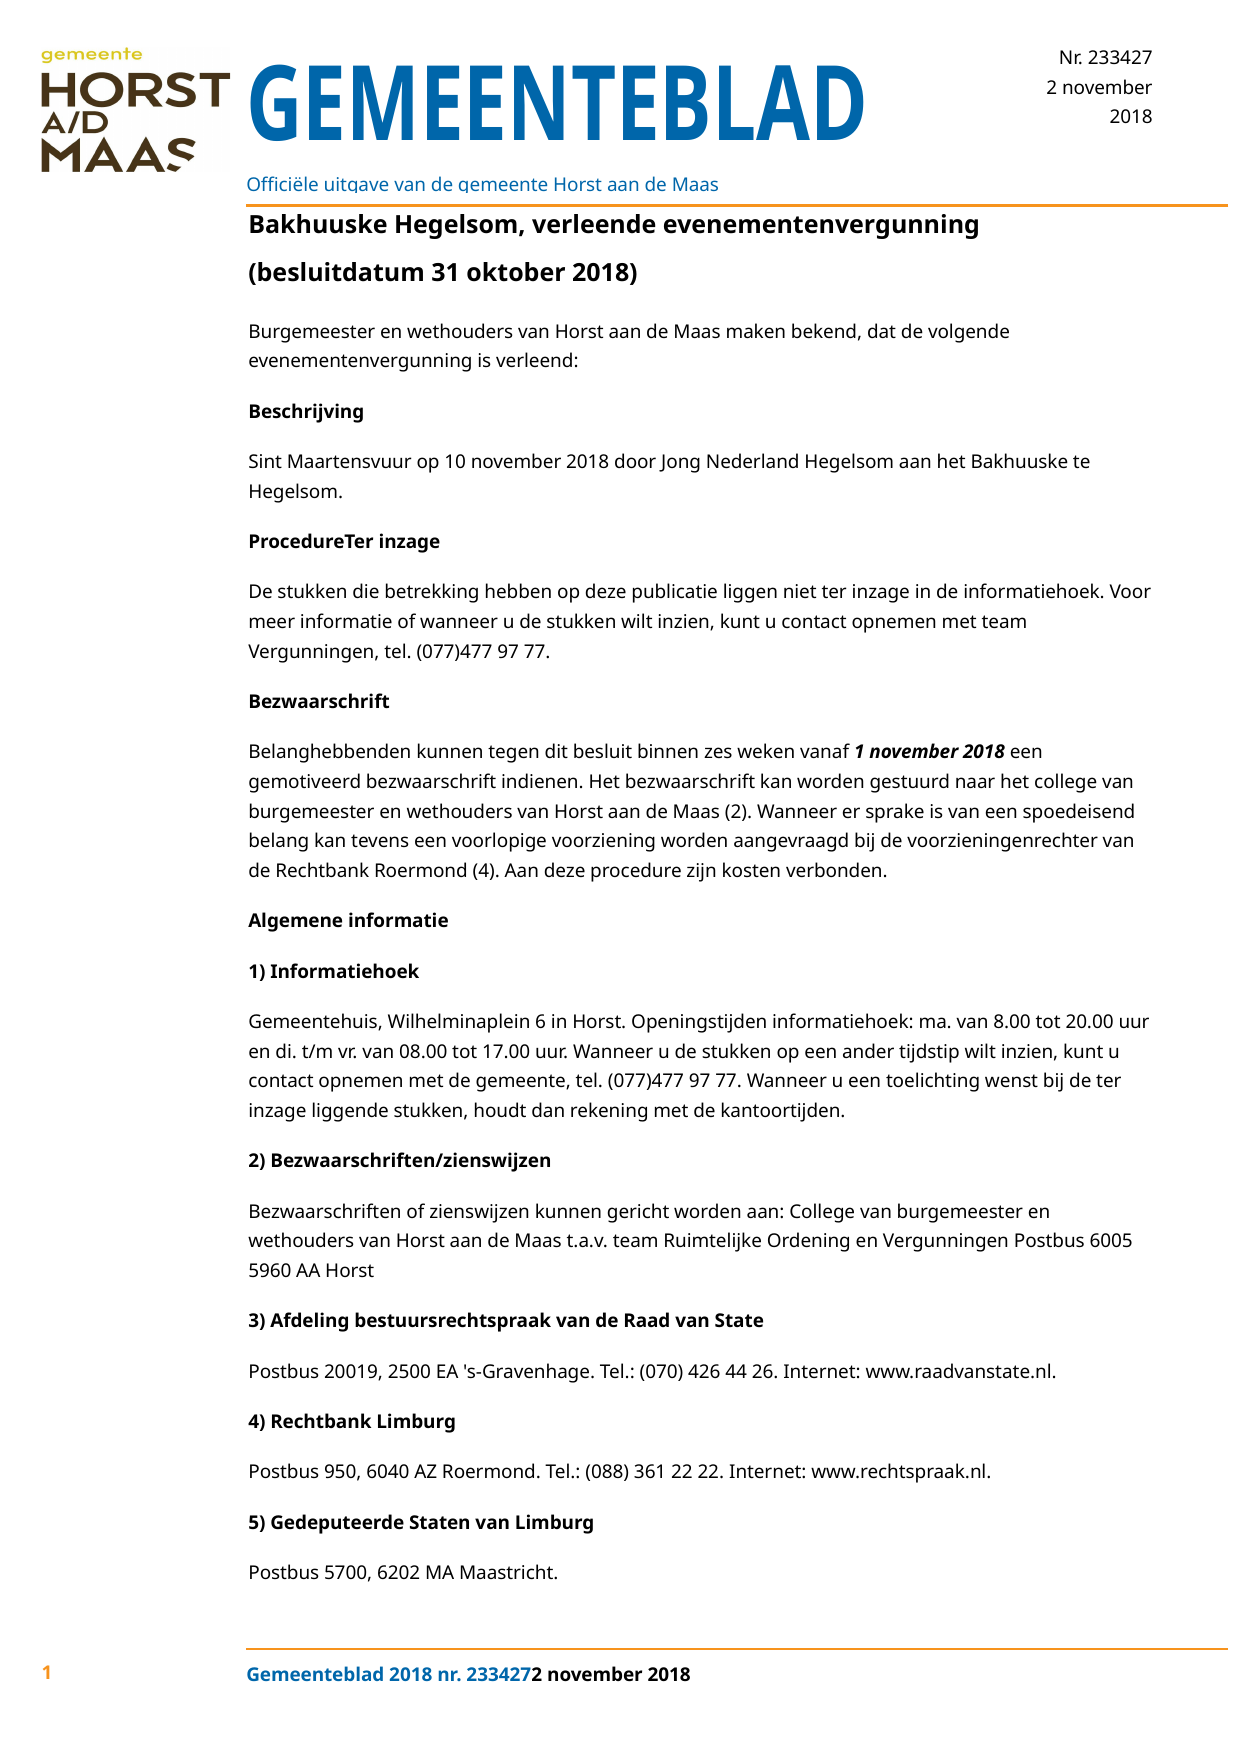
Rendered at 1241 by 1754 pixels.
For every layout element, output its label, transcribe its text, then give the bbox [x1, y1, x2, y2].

text Postbus 20019, 2500 EA 's-Gravenhage. Tel.: (070) 426 44 26. Internet: www.raadvanstate.nl. [248, 1358, 1152, 1384]
text Belanghebbenden kunnen tegen dit besluit binnen zes weken vanaf 1 november 2018 een gemotiveerd bezwaarschrift indienen. Het bezwaarschrift kan worden gestuurd naar het college van burgemeester en wethouders van Horst aan de Maas (2). Wanneer er sprake is van een spoedeisend belang kan tevens een voorlopige voorziening worden aangevraagd bij de voorzieningenrechter van de Rechtbank Roermond (4). Aan deze procedure zijn kosten verbonden. [248, 739, 1152, 883]
text De stukken die betrekking hebben op deze publicatie liggen niet ter inzage in de informatiehoek. Voor meer informatie of wanneer u de stukken wilt inzien, kunt u contact opnemen met team Vergunningen, tel. (077)477 97 77. [248, 579, 1152, 664]
text Postbus 950, 6040 AZ Roermond. Tel.: (088) 361 22 22. Internet: www.rechtspraak.nl. [248, 1459, 1152, 1484]
text Bakhuuske Hegelsom, verleende evenementenvergunning (besluitdatum 31 oktober 2018) [248, 207, 1152, 288]
text Algemene informatie [248, 907, 1152, 933]
text 4) Rechtbank Limburg [248, 1408, 1152, 1434]
text Beschrijving [248, 398, 1152, 424]
text 5) Gedeputeerde Staten van Limburg [248, 1509, 1152, 1535]
text ProcedureTer inzage [248, 528, 1152, 554]
picture [41, 47, 231, 172]
text 1) Informatiehoek [248, 958, 1152, 984]
text Bezwaarschriften of zienswijzen kunnen gericht worden aan: College van burgemeester en wethouders van Horst aan de Maas t.a.v. team Ruimtelijke Ordening en Vergunningen Postbus 6005 5960 AA Horst [248, 1198, 1152, 1283]
text Sint Maartensvuur op 10 november 2018 door Jong Nederland Hegelsom aan het Bakhuuske te Hegelsom. [248, 448, 1152, 504]
text Burgemeester en wethouders van Horst aan de Maas maken bekend, dat de volgende evenementenvergunning is verleend: [248, 318, 1152, 373]
text 2) Bezwaarschriften/zienswijzen [248, 1147, 1152, 1173]
text Gemeentehuis, Wilhelminaplein 6 in Horst. Openingstijden informatiehoek: ma. van 8.00 tot 20.00 uur en di. t/m vr. van 08.00 tot 17.00 uur. Wanneer u de stukken op een ander tijdstip wilt inzien, kunt u contact opnemen met de gemeente, tel. (077)477 97 77. Wanneer u een toelichting wenst bij de ter inzage liggende stukken, houdt dan rekening met de kantoortijden. [248, 1008, 1152, 1123]
text Postbus 5700, 6202 MA Maastricht. [248, 1559, 1152, 1585]
text Bezwaarschrift [248, 688, 1152, 714]
text 3) Afdeling bestuursrechtspraak van de Raad van State [248, 1307, 1152, 1333]
